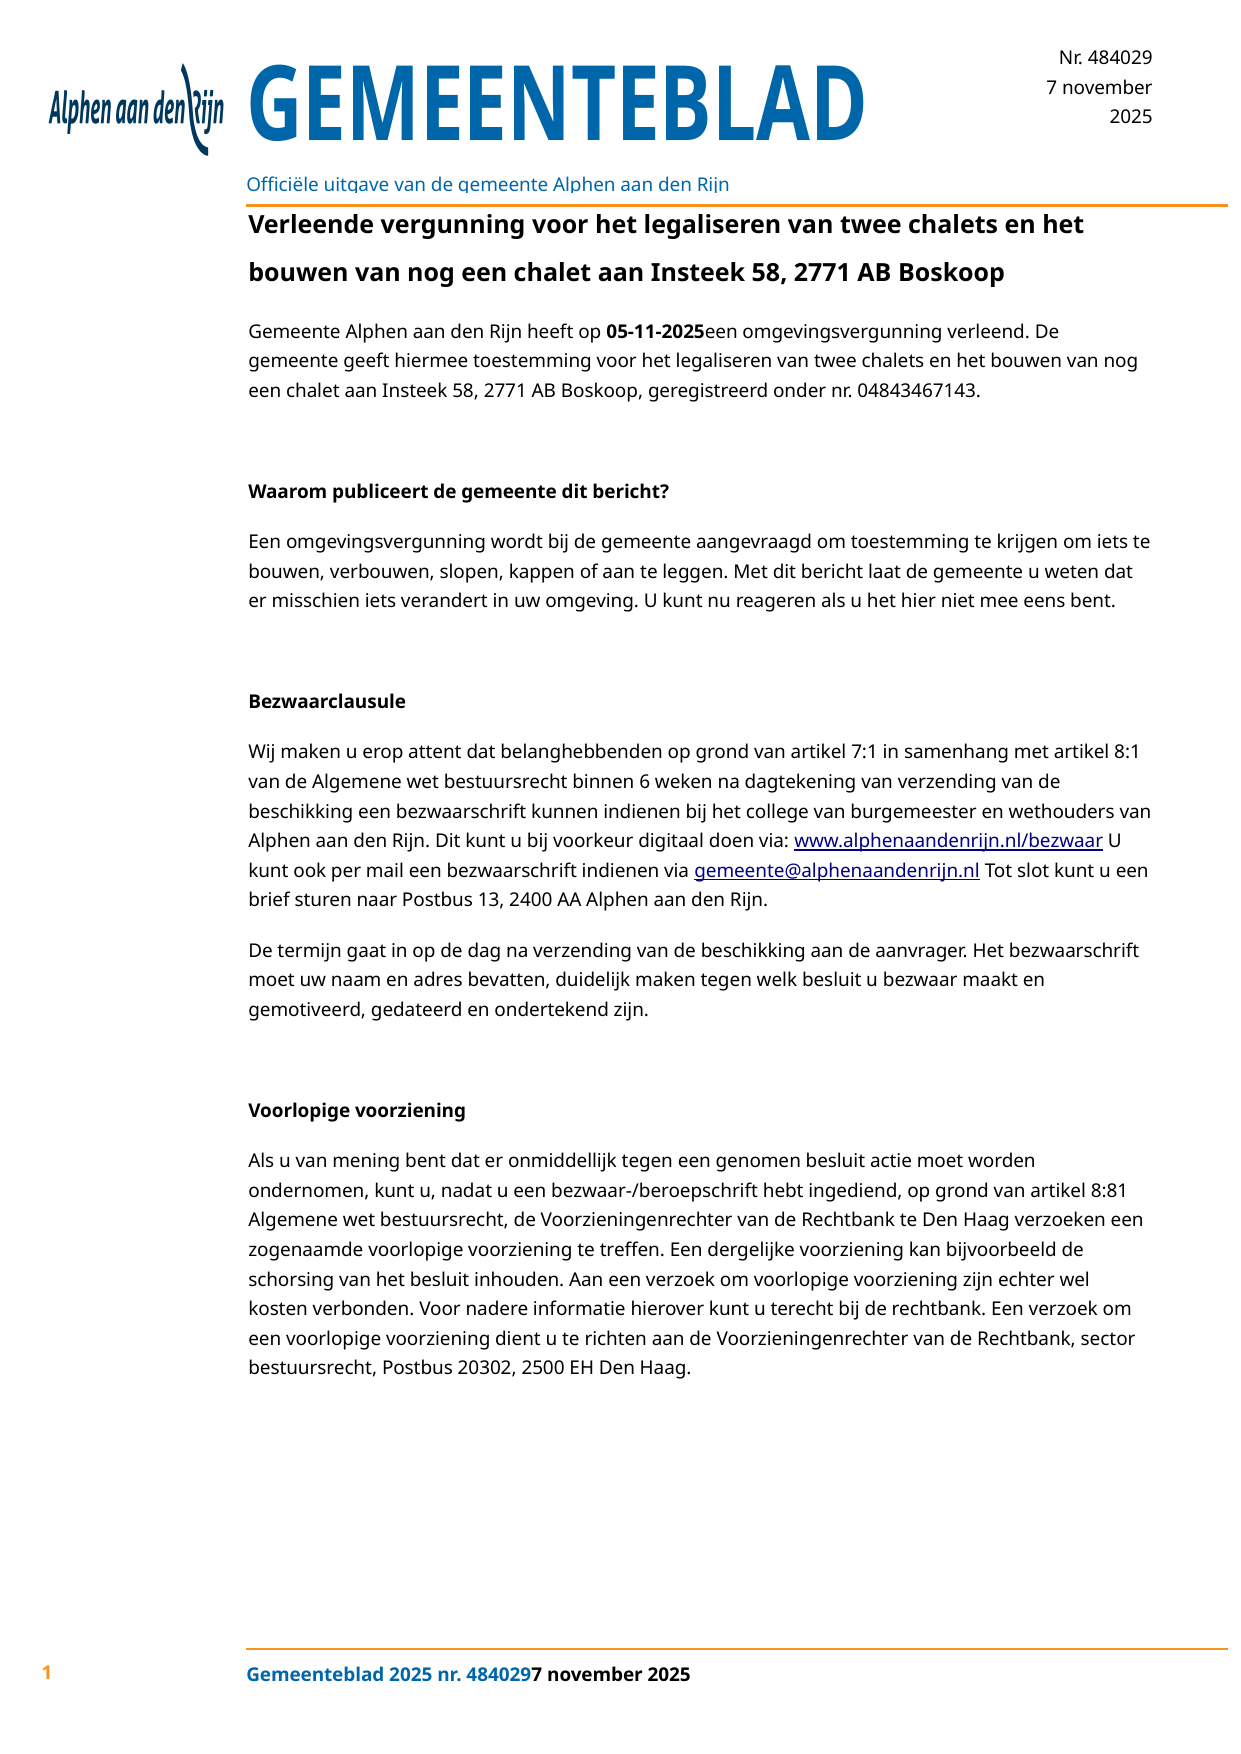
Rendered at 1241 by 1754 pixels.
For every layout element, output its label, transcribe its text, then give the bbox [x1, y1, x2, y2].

text Voorlopige voorziening [248, 1097, 1152, 1123]
text Een omgevingsvergunning wordt bij de gemeente aangevraagd om toestemming te krijgen om iets te bouwen, verbouwen, slopen, kappen of aan te leggen. Met dit bericht laat de gemeente u weten dat er misschien iets verandert in uw omgeving. U kunt nu reageren als u het hier niet mee eens bent. [248, 528, 1152, 613]
text Verleende vergunning voor het legaliseren van twee chalets en het bouwen van nog een chalet aan Insteek 58, 2771 AB Boskoop [248, 207, 1152, 288]
text Als u van mening bent dat er onmiddellijk tegen een genomen besluit actie moet worden ondernomen, kunt u, nadat u een bezwaar-/beroepschrift hebt ingediend, op grond van artikel 8:81 Algemene wet bestuursrecht, de Voorzieningenrechter van de Rechtbank te Den Haag verzoeken een zogenaamde voorlopige voorziening te treffen. Een dergelijke voorziening kan bijvoorbeeld de schorsing van het besluit inhouden. Aan een verzoek om voorlopige voorziening zijn echter wel kosten verbonden. Voor nadere informatie hierover kunt u terecht bij de rechtbank. Een verzoek om een voorlopige voorziening dient u te richten aan de Voorzieningenrechter van de Rechtbank, sector bestuursrecht, Postbus 20302, 2500 EH Den Haag. [248, 1147, 1152, 1380]
text Wij maken u erop attent dat belanghebbenden op grond van artikel 7:1 in samenhang met artikel 8:1 van de Algemene wet bestuursrecht binnen 6 weken na dagtekening van verzending van de beschikking een bezwaarschrift kunnen indienen bij het college van burgemeester en wethouders van Alphen aan den Rijn. Dit kunt u bij voorkeur digitaal doen via: www.alphenaandenrijn.nl/bezwaar U kunt ook per mail een bezwaarschrift indienen via gemeente@alphenaandenrijn.nl Tot slot kunt u een brief sturen naar Postbus 13, 2400 AA Alphen aan den Rijn. [248, 739, 1152, 912]
picture [41, 47, 231, 172]
text De termijn gaat in op de dag na verzending van de beschikking aan de aanvrager. Het bezwaarschrift moet uw naam en adres bevatten, duidelijk maken tegen welk besluit u bezwaar maakt en gemotiveerd, gedateerd en ondertekend zijn. [248, 937, 1152, 1022]
text Waarom publiceert de gemeente dit bericht? [248, 478, 1152, 504]
text Bezwaarclausule [248, 688, 1152, 714]
text Gemeente Alphen aan den Rijn heeft op 05-11-2025een omgevingsvergunning verleend. De gemeente geeft hiermee toestemming voor het legaliseren van twee chalets en het bouwen van nog een chalet aan Insteek 58, 2771 AB Boskoop, geregistreerd onder nr. 04843467143. [248, 318, 1152, 403]
